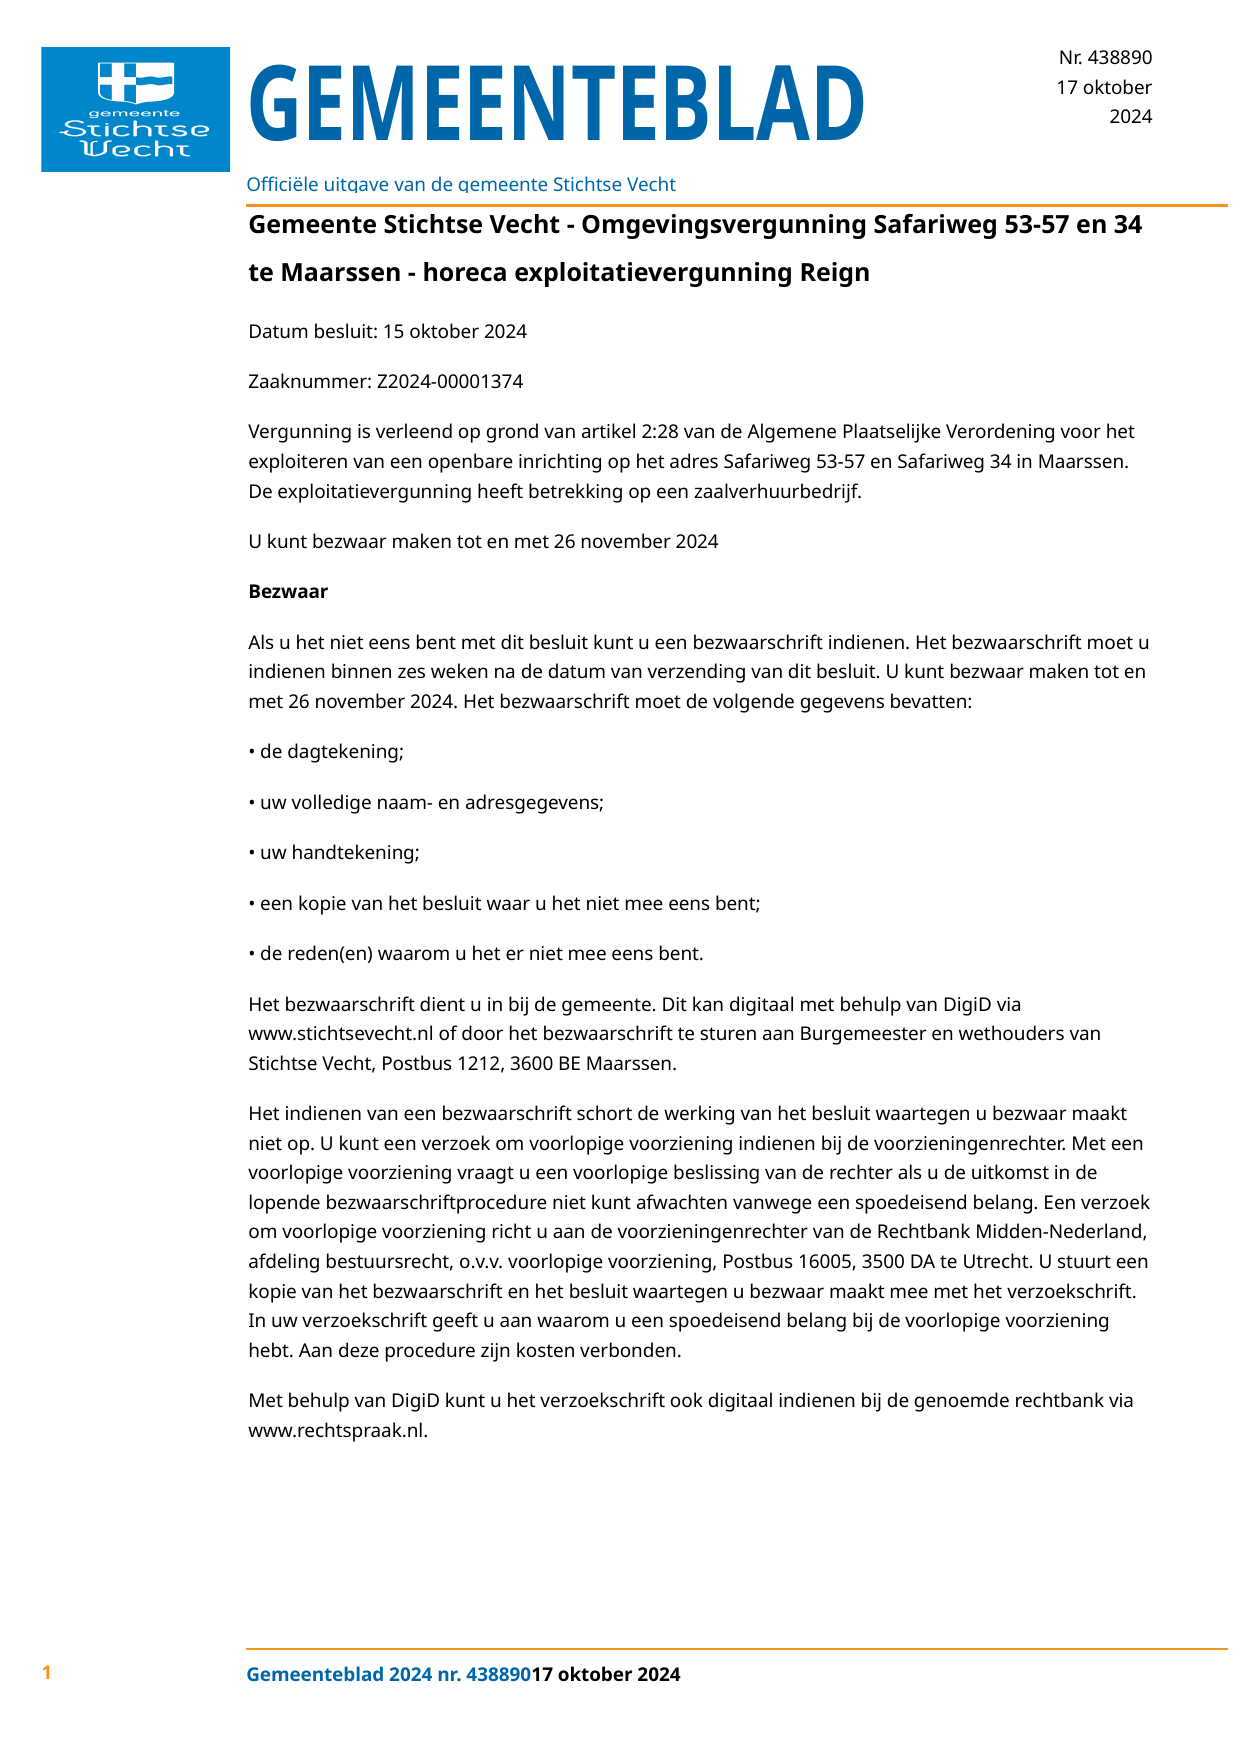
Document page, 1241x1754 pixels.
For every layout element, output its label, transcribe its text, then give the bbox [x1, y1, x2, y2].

text Vergunning is verleend op grond van artikel 2:28 van de Algemene Plaatselijke Verordening voor het exploiteren van een openbare inrichting op het adres Safariweg 53-57 en Safariweg 34 in Maarssen. De exploitatievergunning heeft betrekking op een zaalverhuurbedrijf. [248, 419, 1152, 504]
text • de reden(en) waarom u het er niet mee eens bent. [248, 940, 1152, 966]
text Bezwaar [248, 579, 1152, 604]
text Als u het niet eens bent met dit besluit kunt u een bezwaarschrift indienen. Het bezwaarschrift moet u indienen binnen zes weken na de datum van verzending van dit besluit. U kunt bezwaar maken tot en met 26 november 2024. Het bezwaarschrift moet de volgende gegevens bevatten: [248, 629, 1152, 714]
text Gemeente Stichtse Vecht - Omgevingsvergunning Safariweg 53-57 en 34 te Maarssen - horeca exploitatievergunning Reign [248, 207, 1152, 288]
text • uw volledige naam- en adresgegevens; [248, 789, 1152, 815]
text Met behulp van DigiD kunt u het verzoekschrift ook digitaal indienen bij de genoemde rechtbank via www.rechtspraak.nl. [248, 1387, 1152, 1443]
text • de dagtekening; [248, 739, 1152, 764]
text U kunt bezwaar maken tot en met 26 november 2024 [248, 528, 1152, 554]
text Het indienen van een bezwaarschrift schort de werking van het besluit waartegen u bezwaar maakt niet op. U kunt een verzoek om voorlopige voorziening indienen bij de voorzieningenrechter. Met een voorlopige voorziening vraagt u een voorlopige beslissing van de rechter als u de uitkomst in de lopende bezwaarschriftprocedure niet kunt afwachten vanwege een spoedeisend belang. Een verzoek om voorlopige voorziening richt u aan de voorzieningenrechter van de Rechtbank Midden-Nederland, afdeling bestuursrecht, o.v.v. voorlopige voorziening, Postbus 16005, 3500 DA te Utrecht. U stuurt een kopie van het bezwaarschrift en het besluit waartegen u bezwaar maakt mee met het verzoekschrift. In uw verzoekschrift geeft u aan waarom u een spoedeisend belang bij de voorlopige voorziening hebt. Aan deze procedure zijn kosten verbonden. [248, 1100, 1152, 1363]
text Zaaknummer: Z2024-00001374 [248, 368, 1152, 394]
text Datum besluit: 15 oktober 2024 [248, 318, 1152, 344]
picture [99, 63, 135, 101]
picture [137, 63, 174, 103]
text Het bezwaarschrift dient u in bij de gemeente. Dit kan digitaal met behulp van DigiD via www.stichtsevecht.nl of door het bezwaarschrift te sturen aan Burgemeester en wethouders van Stichtse Vecht, Postbus 1212, 3600 BE Maarssen. [248, 991, 1152, 1076]
text • een kopie van het besluit waar u het niet mee eens bent; [248, 890, 1152, 916]
text • uw handtekening; [248, 839, 1152, 865]
